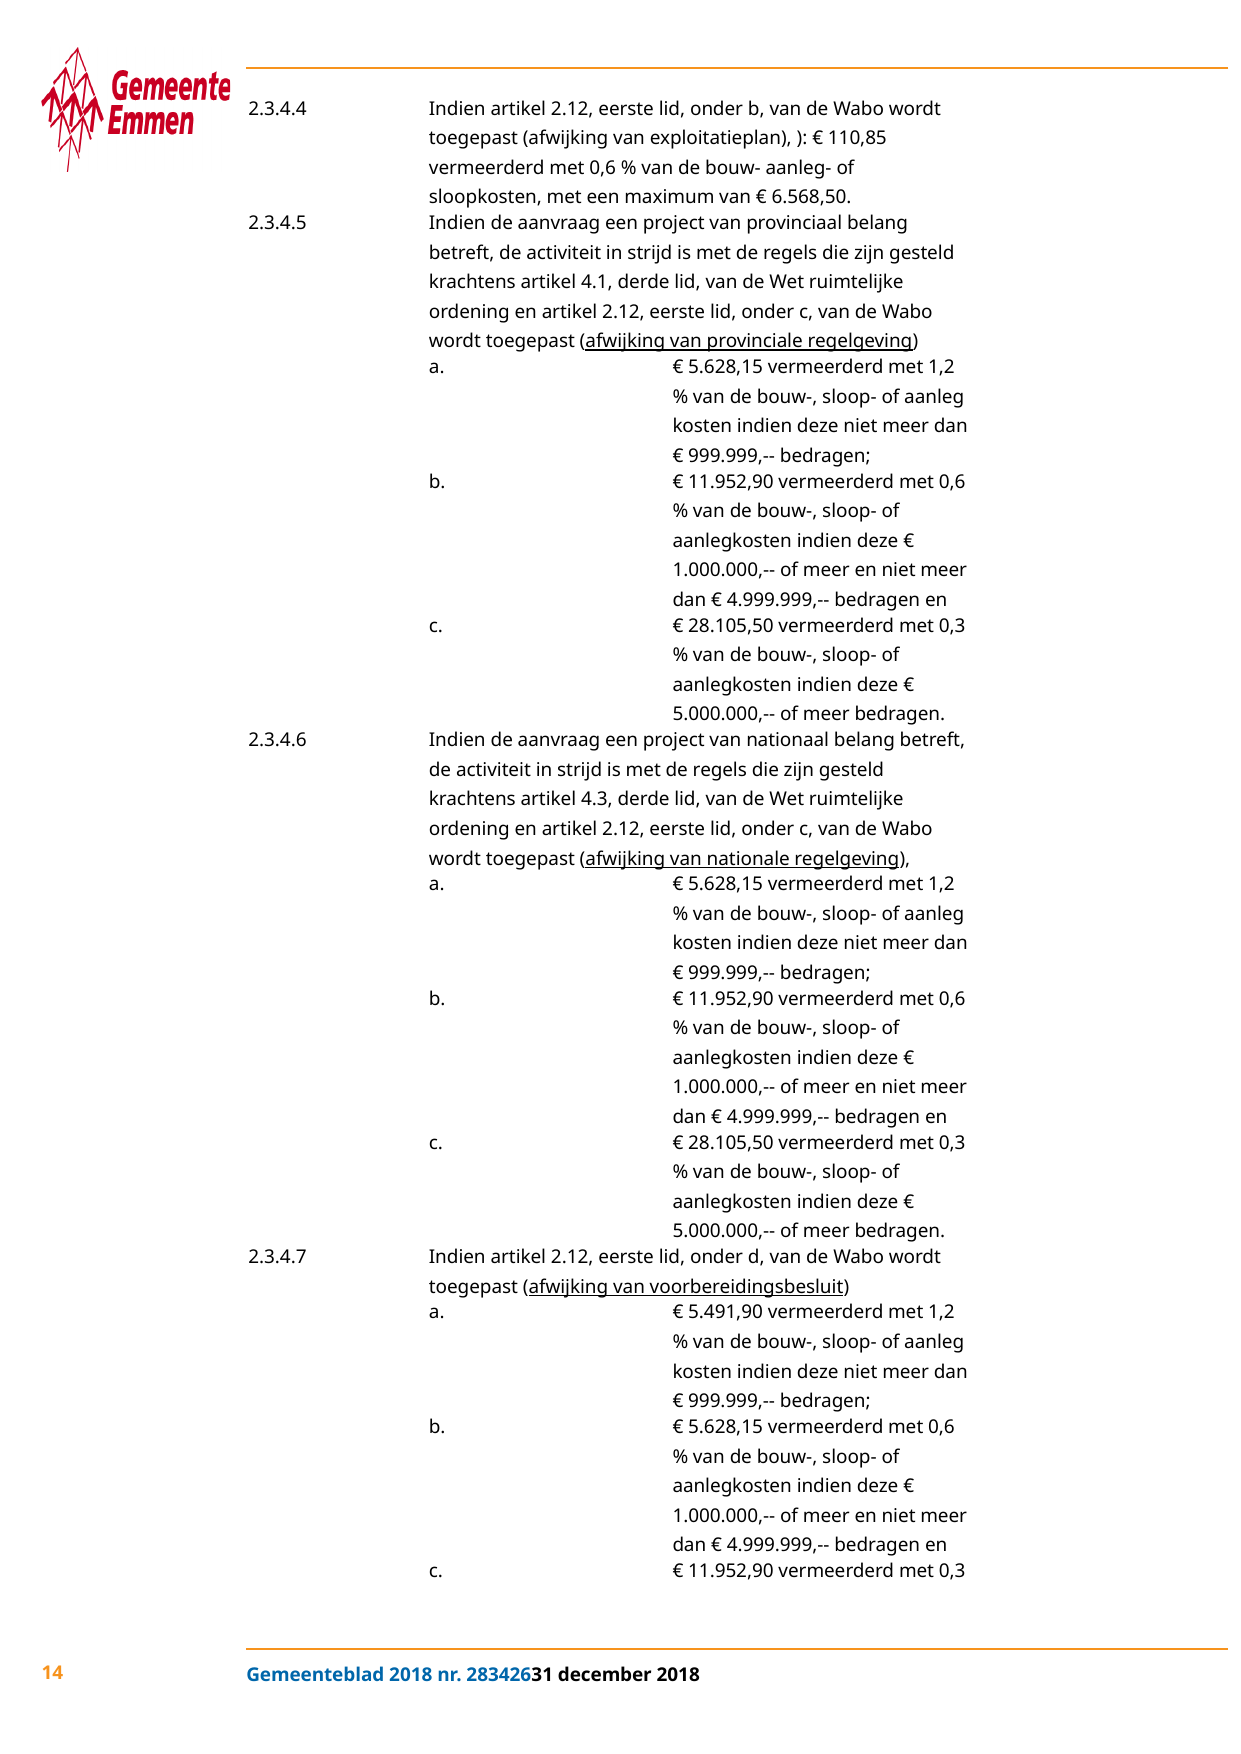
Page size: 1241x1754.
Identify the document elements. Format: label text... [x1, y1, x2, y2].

table_cell [971, 985, 1152, 1129]
table_cell [971, 1299, 1152, 1413]
table_cell 2.3.4.4 [248, 95, 429, 209]
table_cell [248, 353, 429, 468]
table_cell 2.3.4.7 [248, 1244, 429, 1299]
table_cell € 5.491,90 vermeerderd met 1,2 % van de bouw-, sloop- of aanleg kosten indien deze niet meer dan € 999.999,-- bedragen; [672, 1299, 971, 1413]
table_cell [248, 1299, 429, 1413]
table_cell € 11.952,90 vermeerderd met 0,6 % van de bouw-, sloop- of aanlegkosten indien deze € 1.000.000,-- of meer en niet meer dan € 4.999.999,-- bedragen en [672, 985, 971, 1129]
table_cell Indien artikel 2.12, eerste lid, onder d, van de Wabo wordt toegepast (afwijking van voorbereidingsbesluit) [429, 1244, 971, 1299]
table_cell € 5.628,15 vermeerderd met 1,2 % van de bouw-, sloop- of aanleg kosten indien deze niet meer dan € 999.999,-- bedragen; [672, 870, 971, 985]
table_cell € 11.952,90 vermeerderd met 0,6 % van de bouw-, sloop- of aanlegkosten indien deze € 1.000.000,-- of meer en niet meer dan € 4.999.999,-- bedragen en [672, 468, 971, 612]
table_cell Indien artikel 2.12, eerste lid, onder b, van de Wabo wordt toegepast (afwijking van exploitatieplan), ): € 110,85 vermeerderd met 0,6 % van de bouw- aanleg- of sloopkosten, met een maximum van € 6.568,50. [429, 95, 971, 209]
table_cell b. [429, 985, 672, 1129]
table_cell b. [429, 468, 672, 612]
table_cell [248, 612, 429, 726]
table_cell [971, 870, 1152, 985]
table_cell [971, 1413, 1152, 1557]
picture [41, 47, 231, 172]
table_cell [248, 468, 429, 612]
table_cell [971, 468, 1152, 612]
table_cell [248, 1129, 429, 1243]
table_cell [971, 726, 1152, 870]
table_cell [971, 353, 1152, 468]
table_cell [248, 1413, 429, 1557]
table_cell € 5.628,15 vermeerderd met 0,6 % van de bouw-, sloop- of aanlegkosten indien deze € 1.000.000,-- of meer en niet meer dan € 4.999.999,-- bedragen en [672, 1413, 971, 1557]
table_cell € 5.628,15 vermeerderd met 1,2 % van de bouw-, sloop- of aanleg kosten indien deze niet meer dan € 999.999,-- bedragen; [672, 353, 971, 468]
table_cell € 11.952,90 vermeerderd met 0,3 [672, 1557, 971, 1583]
table_cell a. [429, 1299, 672, 1413]
table_cell 2.3.4.6 [248, 726, 429, 870]
table_cell [248, 985, 429, 1129]
table_cell a. [429, 870, 672, 985]
table_cell € 28.105,50 vermeerderd met 0,3 % van de bouw-, sloop- of aanlegkosten indien deze € 5.000.000,-- of meer bedragen. [672, 1129, 971, 1243]
table_cell Indien de aanvraag een project van nationaal belang betreft, de activiteit in strijd is met de regels die zijn gesteld krachtens artikel 4.3, derde lid, van de Wet ruimtelijke ordening en artikel 2.12, eerste lid, onder c, van de Wabo wordt toegepast (afwijking van nationale regelgeving), [429, 726, 971, 870]
table_cell c. [429, 1129, 672, 1243]
table_cell c. [429, 1557, 672, 1583]
table_cell 2.3.4.5 [248, 209, 429, 353]
table_cell a. [429, 353, 672, 468]
table_cell [248, 870, 429, 985]
table_cell [971, 612, 1152, 726]
table_cell [971, 1244, 1152, 1299]
table_cell € 28.105,50 vermeerderd met 0,3 % van de bouw-, sloop- of aanlegkosten indien deze € 5.000.000,-- of meer bedragen. [672, 612, 971, 726]
table_cell [971, 1557, 1152, 1583]
table_cell [248, 1557, 429, 1583]
table_cell Indien de aanvraag een project van provinciaal belang betreft, de activiteit in strijd is met de regels die zijn gesteld krachtens artikel 4.1, derde lid, van de Wet ruimtelijke ordening en artikel 2.12, eerste lid, onder c, van de Wabo wordt toegepast (afwijking van provinciale regelgeving) [429, 209, 971, 353]
table_cell b. [429, 1413, 672, 1557]
table_cell [971, 209, 1152, 353]
table_cell [971, 1129, 1152, 1243]
table_cell c. [429, 612, 672, 726]
table_cell [971, 95, 1152, 209]
